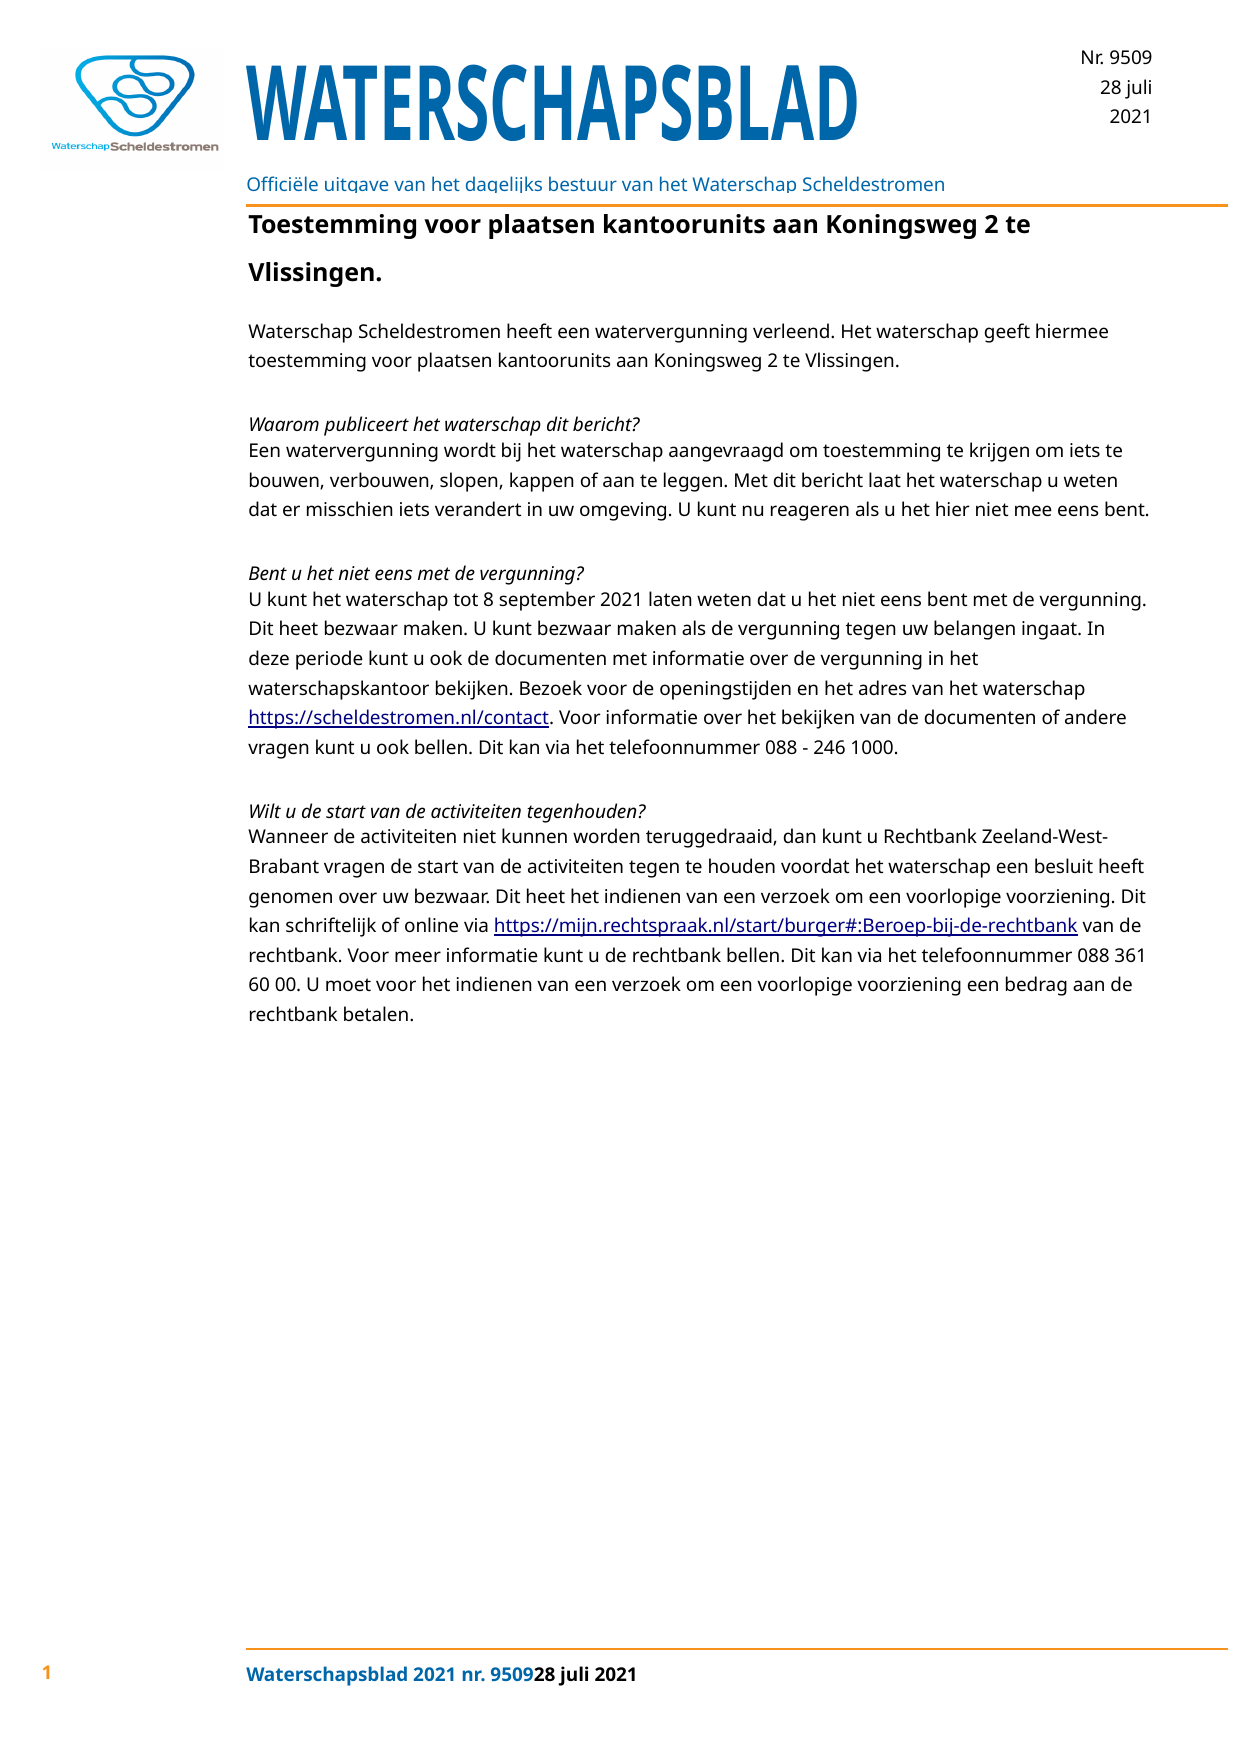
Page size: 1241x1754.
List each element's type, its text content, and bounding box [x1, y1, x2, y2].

text U kunt het waterschap tot 8 september 2021 laten weten dat u het niet eens bent met de vergunning. Dit heet bezwaar maken. U kunt bezwaar maken als de vergunning tegen uw belangen ingaat. In deze periode kunt u ook de documenten met informatie over de vergunning in het waterschapskantoor bekijken. Bezoek voor de openingstijden en het adres van het waterschap https://scheldestromen.nl/contact. Voor informatie over het bekijken van de documenten of andere vragen kunt u ook bellen. Dit kan via het telefoonnummer 088 - 246 1000. [248, 586, 1152, 760]
text Waterschap Scheldestromen heeft een watervergunning verleend. Het waterschap geeft hiermee toestemming voor plaatsen kantoorunits aan Koningsweg 2 te Vlissingen. [248, 318, 1152, 373]
text Waarom publiceert het waterschap dit bericht? [248, 411, 1152, 437]
text Een watervergunning wordt bij het waterschap aangevraagd om toestemming te krijgen om iets te bouwen, verbouwen, slopen, kappen of aan te leggen. Met dit bericht laat het waterschap u weten dat er misschien iets verandert in uw omgeving. U kunt nu reageren als u het hier niet mee eens bent. [248, 437, 1152, 522]
picture [41, 47, 231, 172]
text Wanneer de activiteiten niet kunnen worden teruggedraaid, dan kunt u Rechtbank Zeeland-West-Brabant vragen de start van de activiteiten tegen te houden voordat het waterschap een besluit heeft genomen over uw bezwaar. Dit heet het indienen van een verzoek om een voorlopige voorziening. Dit kan schriftelijk of online via https://mijn.rechtspraak.nl/start/burger#:Beroep-bij-de-rechtbank van de rechtbank. Voor meer informatie kunt u de rechtbank bellen. Dit kan via het telefoonnummer 088 361 60 00. U moet voor het indienen van een verzoek om een voorlopige voorziening een bedrag aan de rechtbank betalen. [248, 824, 1152, 1027]
text Wilt u de start van de activiteiten tegenhouden? [248, 798, 1152, 824]
text Bent u het niet eens met de vergunning? [248, 560, 1152, 586]
text Toestemming voor plaatsen kantoorunits aan Koningsweg 2 te Vlissingen. [248, 207, 1152, 288]
